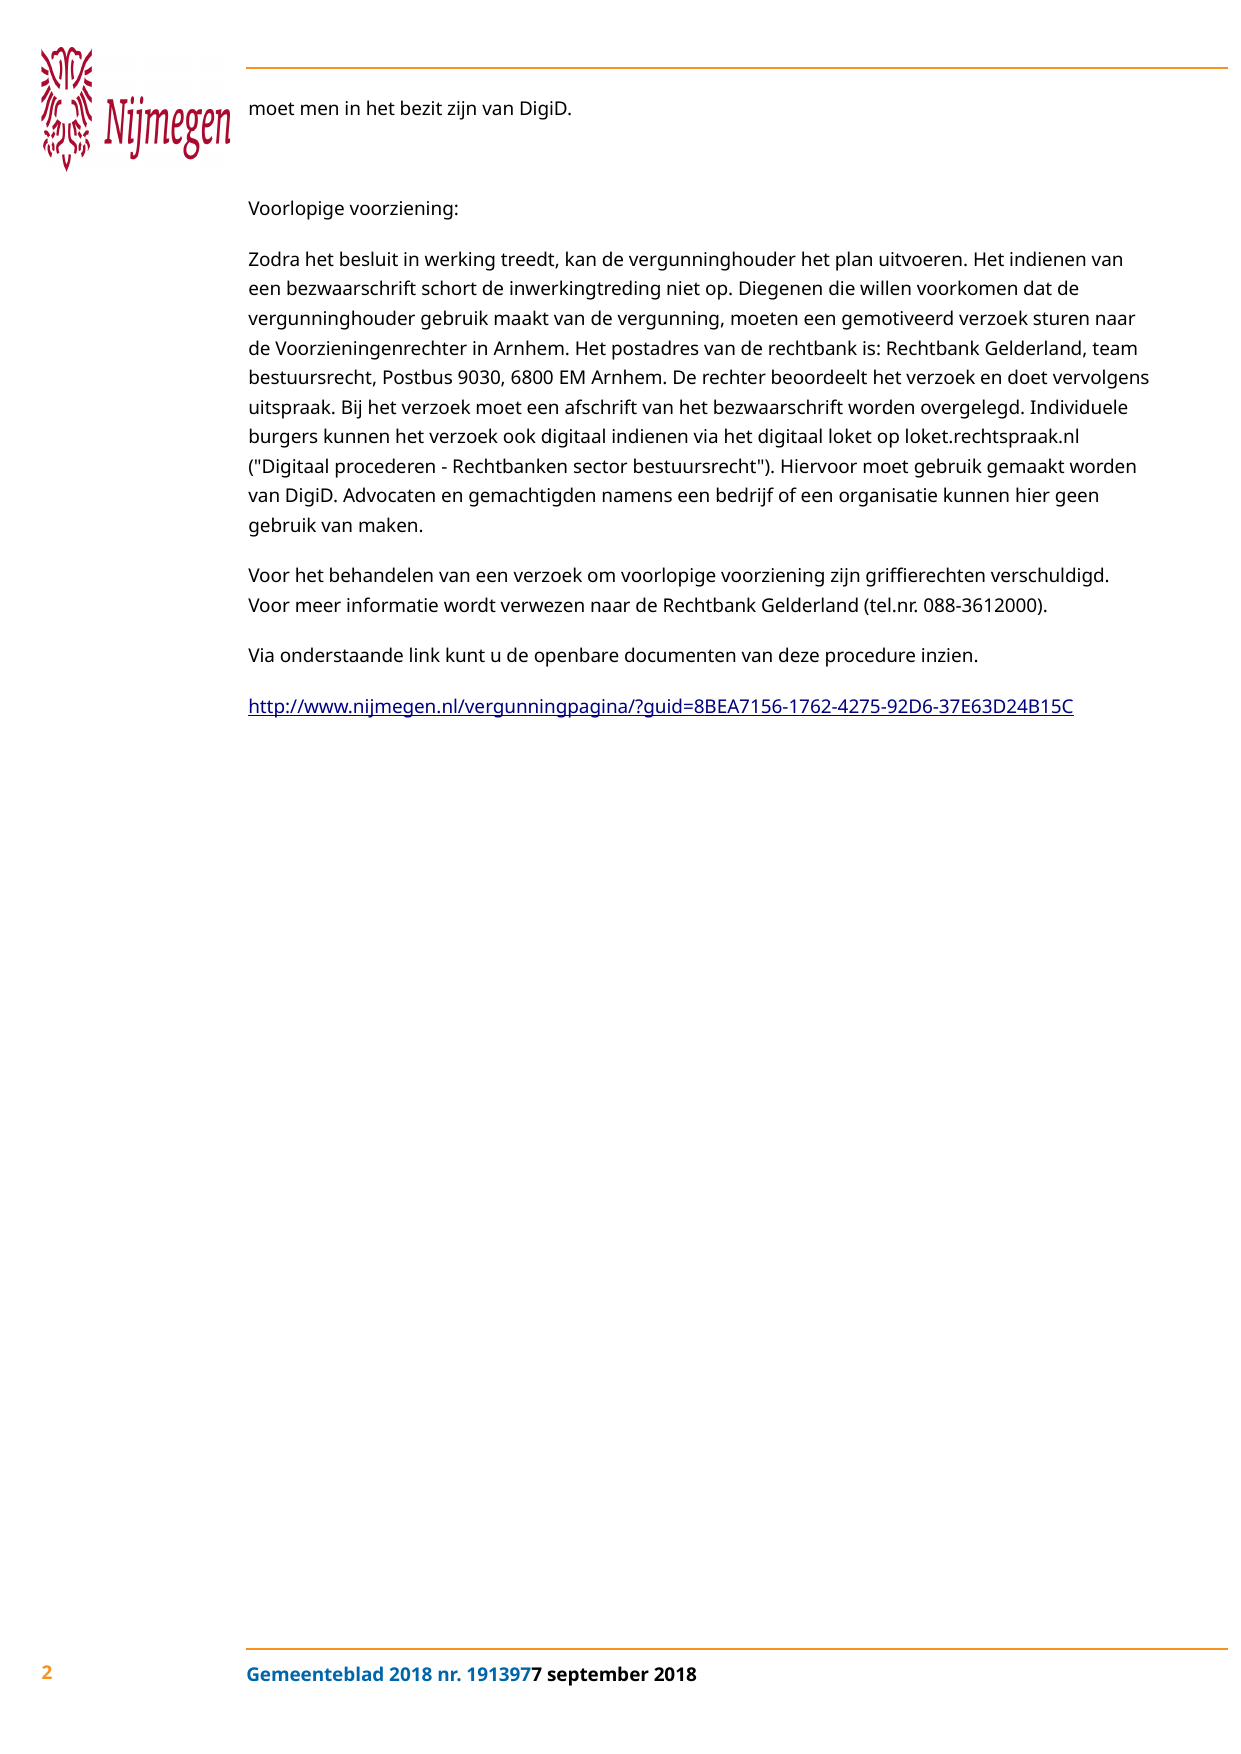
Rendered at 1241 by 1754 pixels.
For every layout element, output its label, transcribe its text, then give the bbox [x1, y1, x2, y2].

text Via onderstaande link kunt u de openbare documenten van deze procedure inzien. [248, 643, 1152, 668]
text Voorlopige voorziening: [248, 196, 1152, 221]
picture [41, 47, 231, 172]
text Zodra het besluit in werking treedt, kan de vergunninghouder het plan uitvoeren. Het indienen van een bezwaarschrift schort de inwerkingtreding niet op. Diegenen die willen voorkomen dat de vergunninghouder gebruik maakt van de vergunning, moeten een gemotiveerd verzoek sturen naar de Voorzieningenrechter in Arnhem. Het postadres van de rechtbank is: Rechtbank Gelderland, team bestuursrecht, Postbus 9030, 6800 EM Arnhem. De rechter beoordeelt het verzoek en doet vervolgens uitspraak. Bij het verzoek moet een afschrift van het bezwaarschrift worden overgelegd. Individuele burgers kunnen het verzoek ook digitaal indienen via het digitaal loket op loket.rechtspraak.nl ("Digitaal procederen - Rechtbanken sector bestuursrecht"). Hiervoor moet gebruik gemaakt worden van DigiD. Advocaten en gemachtigden namens een bedrijf of een organisatie kunnen hier geen gebruik van maken. [248, 246, 1152, 538]
text http://www.nijmegen.nl/vergunningpagina/?guid=8BEA7156-1762-4275-92D6-37E63D24B15C [248, 693, 1152, 719]
text moet men in het bezit zijn van DigiD. [248, 95, 1152, 121]
text Voor het behandelen van een verzoek om voorlopige voorziening zijn griffierechten verschuldigd. Voor meer informatie wordt verwezen naar de Rechtbank Gelderland (tel.nr. 088-3612000). [248, 563, 1152, 618]
